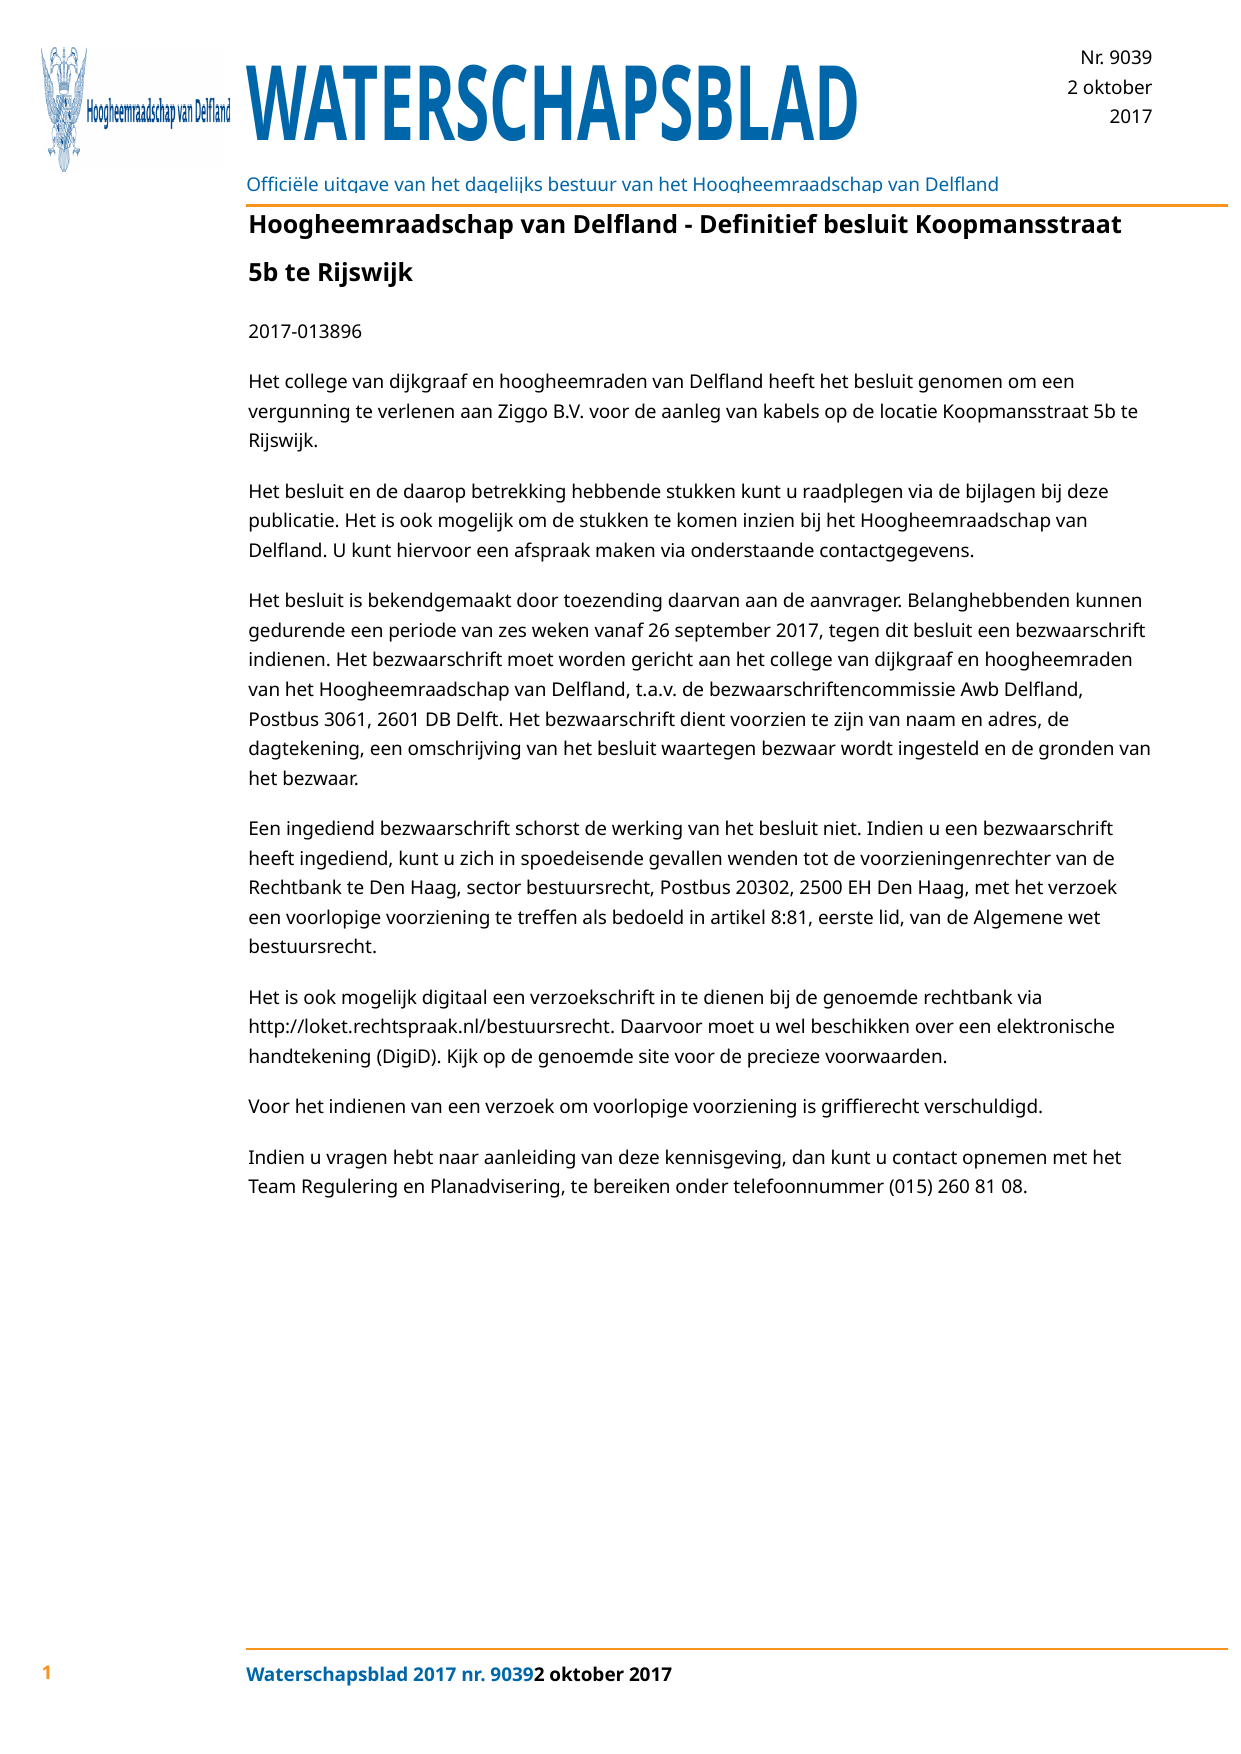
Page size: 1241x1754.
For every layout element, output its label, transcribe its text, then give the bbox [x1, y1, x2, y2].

text Hoogheemraadschap van Delfland - Definitief besluit Koopmansstraat 5b te Rijswijk [248, 207, 1152, 288]
text 2017-013896 [248, 318, 1152, 344]
text Indien u vragen hebt naar aanleiding van deze kennisgeving, dan kunt u contact opnemen met het Team Regulering en Planadvisering, te bereiken onder telefoonnummer (015) 260 81 08. [248, 1144, 1152, 1199]
text Het college van dijkgraaf en hoogheemraden van Delfland heeft het besluit genomen om een vergunning te verlenen aan Ziggo B.V. voor de aanleg van kabels op de locatie Koopmansstraat 5b te Rijswijk. [248, 368, 1152, 453]
text Het besluit en de daarop betrekking hebbende stukken kunt u raadplegen via de bijlagen bij deze publicatie. Het is ook mogelijk om de stukken te komen inzien bij het Hoogheemraadschap van Delfland. U kunt hiervoor een afspraak maken via onderstaande contactgegevens. [248, 478, 1152, 563]
picture [41, 47, 231, 172]
text Het is ook mogelijk digitaal een verzoekschrift in te dienen bij de genoemde rechtbank via http://loket.rechtspraak.nl/bestuursrecht. Daarvoor moet u wel beschikken over een elektronische handtekening (DigiD). Kijk op de genoemde site voor de precieze voorwaarden. [248, 984, 1152, 1069]
text Het besluit is bekendgemaakt door toezending daarvan aan de aanvrager. Belanghebbenden kunnen gedurende een periode van zes weken vanaf 26 september 2017, tegen dit besluit een bezwaarschrift indienen. Het bezwaarschrift moet worden gericht aan het college van dijkgraaf en hoogheemraden van het Hoogheemraadschap van Delfland, t.a.v. de bezwaarschriftencommissie Awb Delfland, Postbus 3061, 2601 DB Delft. Het bezwaarschrift dient voorzien te zijn van naam en adres, de dagtekening, een omschrijving van het besluit waartegen bezwaar wordt ingesteld en de gronden van het bezwaar. [248, 587, 1152, 791]
text Voor het indienen van een verzoek om voorlopige voorziening is griffierecht verschuldigd. [248, 1094, 1152, 1119]
text Een ingediend bezwaarschrift schorst de werking van het besluit niet. Indien u een bezwaarschrift heeft ingediend, kunt u zich in spoedeisende gevallen wenden tot de voorzieningenrechter van de Rechtbank te Den Haag, sector bestuursrecht, Postbus 20302, 2500 EH Den Haag, met het verzoek een voorlopige voorziening te treffen als bedoeld in artikel 8:81, eerste lid, van de Algemene wet bestuursrecht. [248, 815, 1152, 959]
